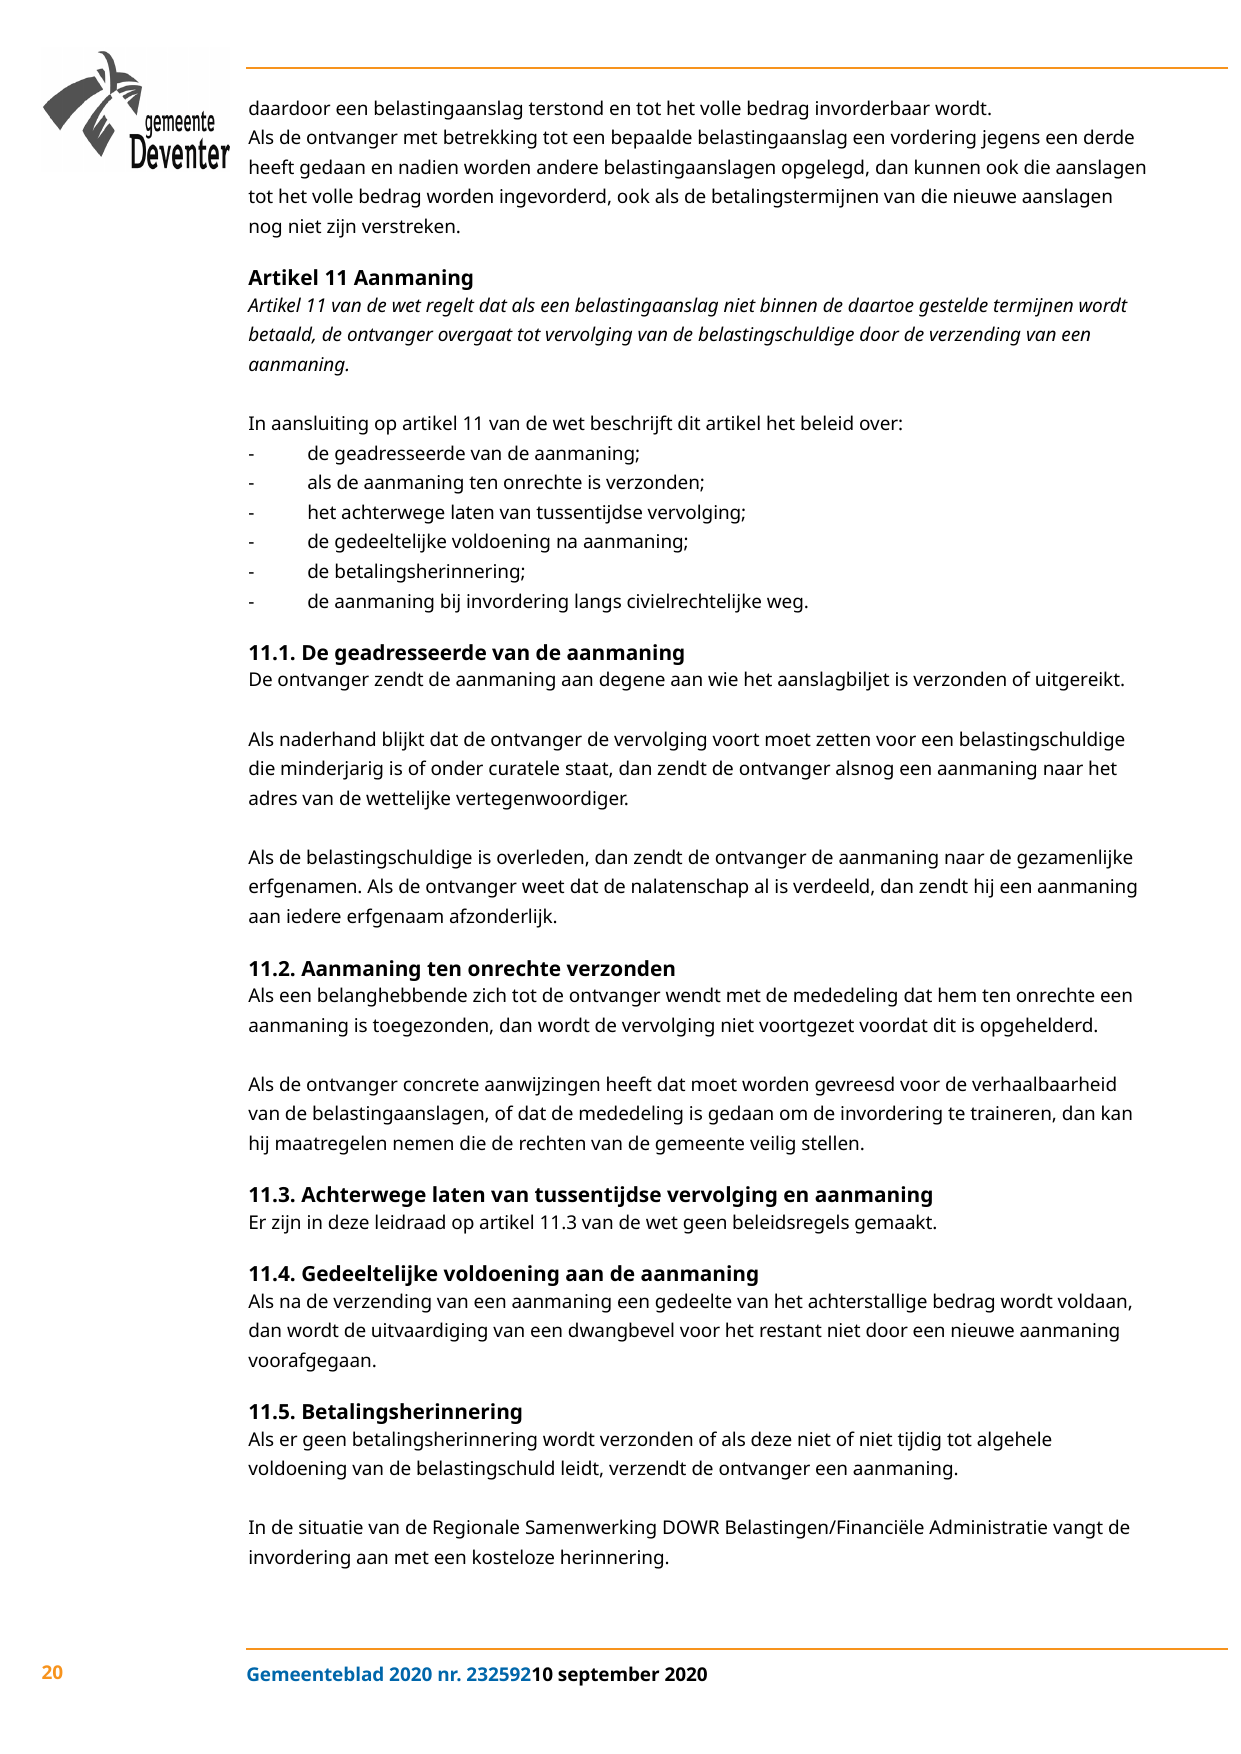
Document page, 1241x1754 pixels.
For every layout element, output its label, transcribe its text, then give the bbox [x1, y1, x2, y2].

text In de situatie van de Regionale Samenwerking DOWR Belastingen/Financiële Administratie vangt de invordering aan met een kosteloze herinnering. [248, 1514, 1152, 1570]
text De ontvanger zendt de aanmaning aan degene aan wie het aanslagbiljet is verzonden of uitgereikt. [248, 667, 1152, 692]
list de aanmaning bij invordering langs civielrechtelijke weg. [248, 588, 1152, 613]
text Als een belanghebbende zich tot de ontvanger wendt met de mededeling dat hem ten onrechte een aanmaning is toegezonden, dan wordt de vervolging niet voortgezet voordat dit is opgehelderd. [248, 982, 1152, 1037]
text Als de ontvanger concrete aanwijzingen heeft dat moet worden gevreesd voor de verhaalbaarheid van de belastingaanslagen, of dat de mededeling is gedaan om de invordering te traineren, dan kan hij maatregelen nemen die de rechten van de gemeente veilig stellen. [248, 1071, 1152, 1156]
text 11.3. Achterwege laten van tussentijdse vervolging en aanmaning [248, 1181, 1152, 1209]
list het achterwege laten van tussentijdse vervolging; [248, 499, 1152, 525]
text 11.5. Betalingsherinnering [248, 1397, 1152, 1426]
list als de aanmaning ten onrechte is verzonden; [248, 469, 1152, 495]
text Er zijn in deze leidraad op artikel 11.3 van de wet geen beleidsregels gemaakt. [248, 1209, 1152, 1235]
text Als de ontvanger met betrekking tot een bepaalde belastingaanslag een vordering jegens een derde heeft gedaan en nadien worden andere belastingaanslagen opgelegd, dan kunnen ook die aanslagen tot het volle bedrag worden ingevorderd, ook als de betalingstermijnen van die nieuwe aanslagen nog niet zijn verstreken. [248, 124, 1152, 239]
text Als de belastingschuldige is overleden, dan zendt de ontvanger de aanmaning naar de gezamenlijke erfgenamen. Als de ontvanger weet dat de nalatenschap al is verdeeld, dan zendt hij een aanmaning aan iedere erfgenaam afzonderlijk. [248, 844, 1152, 929]
text In aansluiting op artikel 11 van de wet beschrijft dit artikel het beleid over: [248, 410, 1152, 436]
text 11.1. De geadresseerde van de aanmaning [248, 638, 1152, 667]
text Artikel 11 Aanmaning [248, 263, 1152, 292]
text Als na de verzending van een aanmaning een gedeelte van het achterstallige bedrag wordt voldaan, dan wordt de uitvaardiging van een dwangbevel voor het restant niet door een nieuwe aanmaning voorafgegaan. [248, 1288, 1152, 1373]
list de betalingsherinnering; [248, 558, 1152, 584]
text 11.2. Aanmaning ten onrechte verzonden [248, 954, 1152, 982]
text Als er geen betalingsherinnering wordt verzonden of als deze niet of niet tijdig tot algehele voldoening van de belastingschuld leidt, verzendt de ontvanger een aanmaning. [248, 1426, 1152, 1481]
text daardoor een belastingaanslag terstond en tot het volle bedrag invorderbaar wordt. [248, 95, 1152, 121]
list de gedeeltelijke voldoening na aanmaning; [248, 529, 1152, 554]
text Artikel 11 van de wet regelt dat als een belastingaanslag niet binnen de daartoe gestelde termijnen wordt betaald, de ontvanger overgaat tot vervolging van de belastingschuldige door de verzending van een aanmaning. [248, 292, 1152, 377]
list de geadresseerde van de aanmaning; [248, 440, 1152, 466]
text 11.4. Gedeeltelijke voldoening aan de aanmaning [248, 1259, 1152, 1288]
picture [41, 47, 231, 172]
text Als naderhand blijkt dat de ontvanger de vervolging voort moet zetten voor een belastingschuldige die minderjarig is of onder curatele staat, dan zendt de ontvanger alsnog een aanmaning naar het adres van de wettelijke vertegenwoordiger. [248, 726, 1152, 811]
